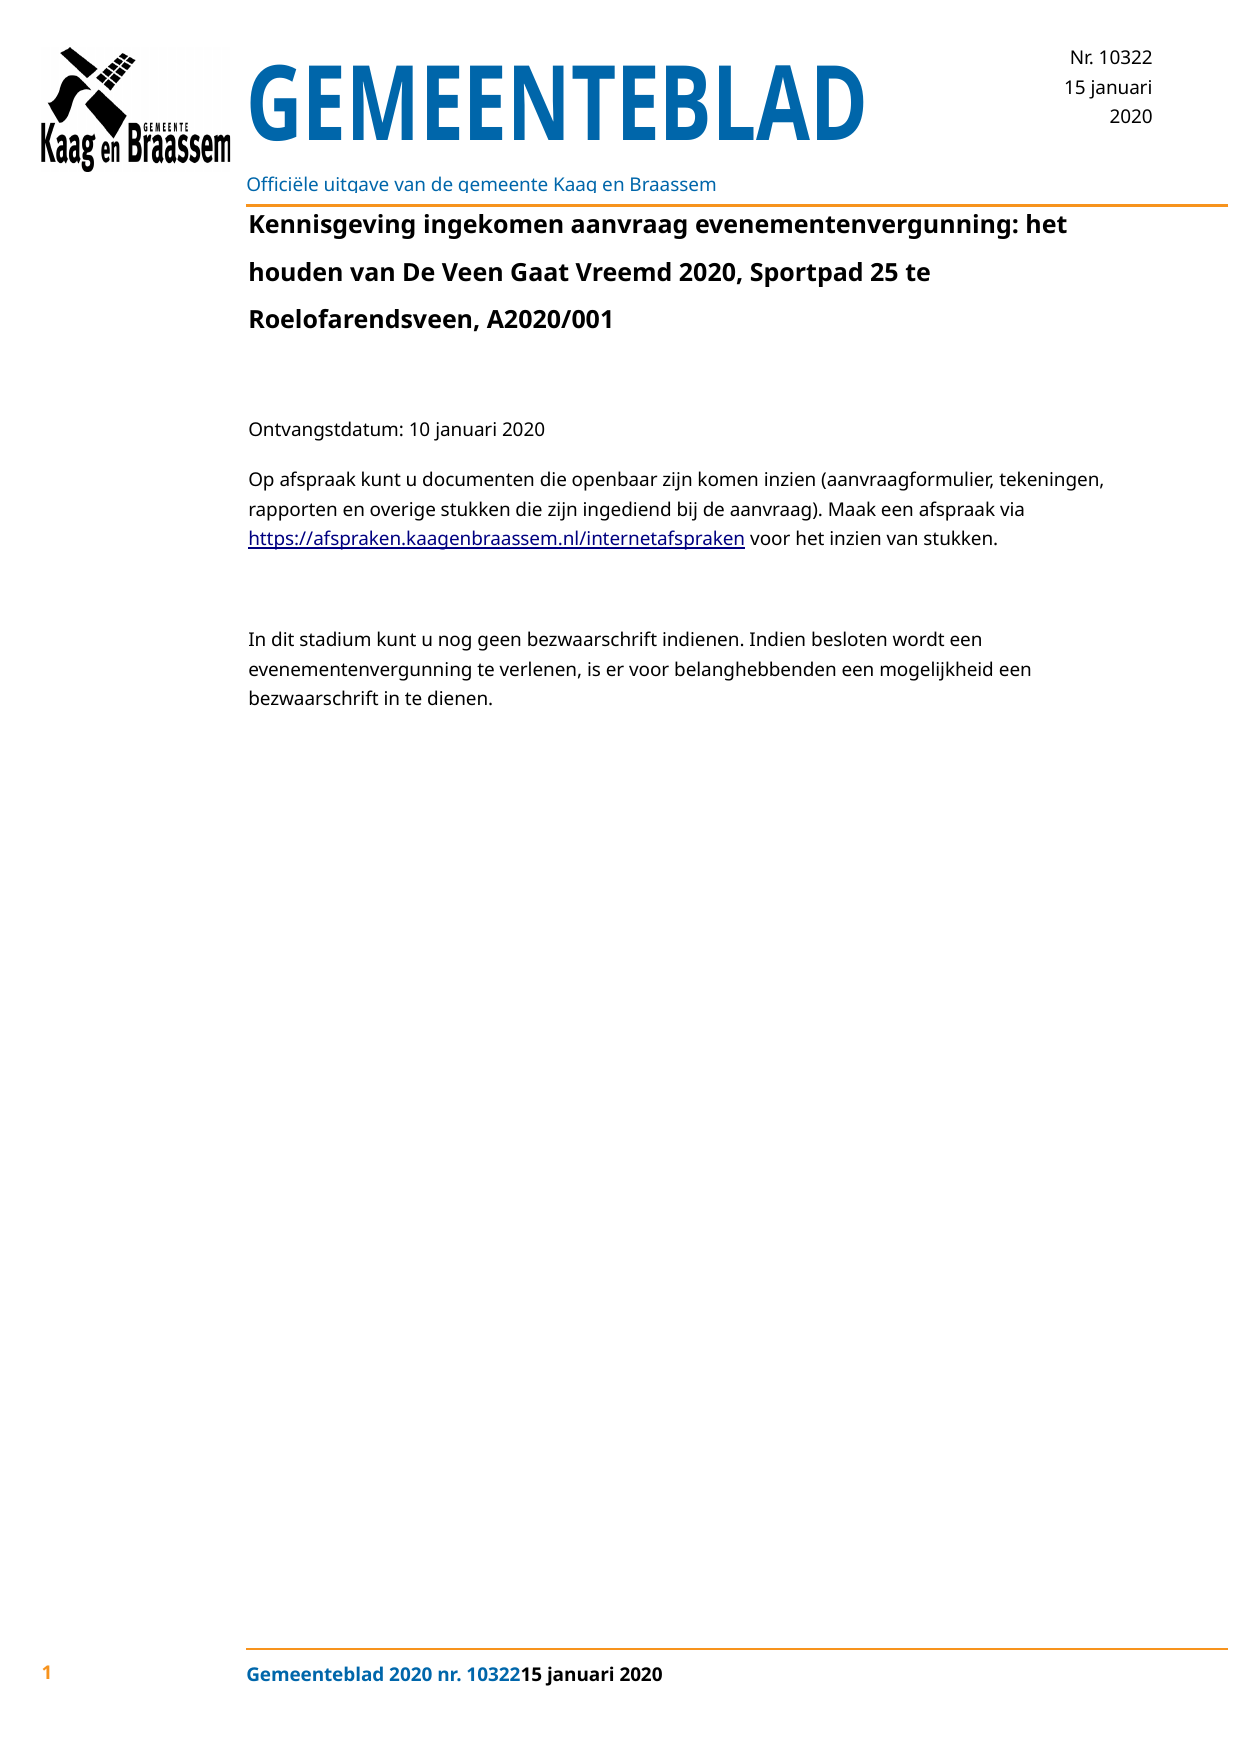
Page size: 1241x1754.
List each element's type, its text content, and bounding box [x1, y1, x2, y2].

text In dit stadium kunt u nog geen bezwaarschrift indienen. Indien besloten wordt een evenementenvergunning te verlenen, is er voor belanghebbenden een mogelijkheid een bezwaarschrift in te dienen. [248, 626, 1152, 711]
text Kennisgeving ingekomen aanvraag evenementenvergunning: het houden van De Veen Gaat Vreemd 2020, Sportpad 25 te Roelofarendsveen, A2020/001 [248, 207, 1152, 336]
text Op afspraak kunt u documenten die openbaar zijn komen inzien (aanvraagformulier, tekeningen, rapporten en overige stukken die zijn ingediend bij de aanvraag). Maak een afspraak via https://afspraken.kaagenbraassem.nl/internetafspraken voor het inzien van stukken. [248, 466, 1152, 551]
text Ontvangstdatum: 10 januari 2020 [248, 416, 1152, 442]
picture [41, 47, 231, 172]
